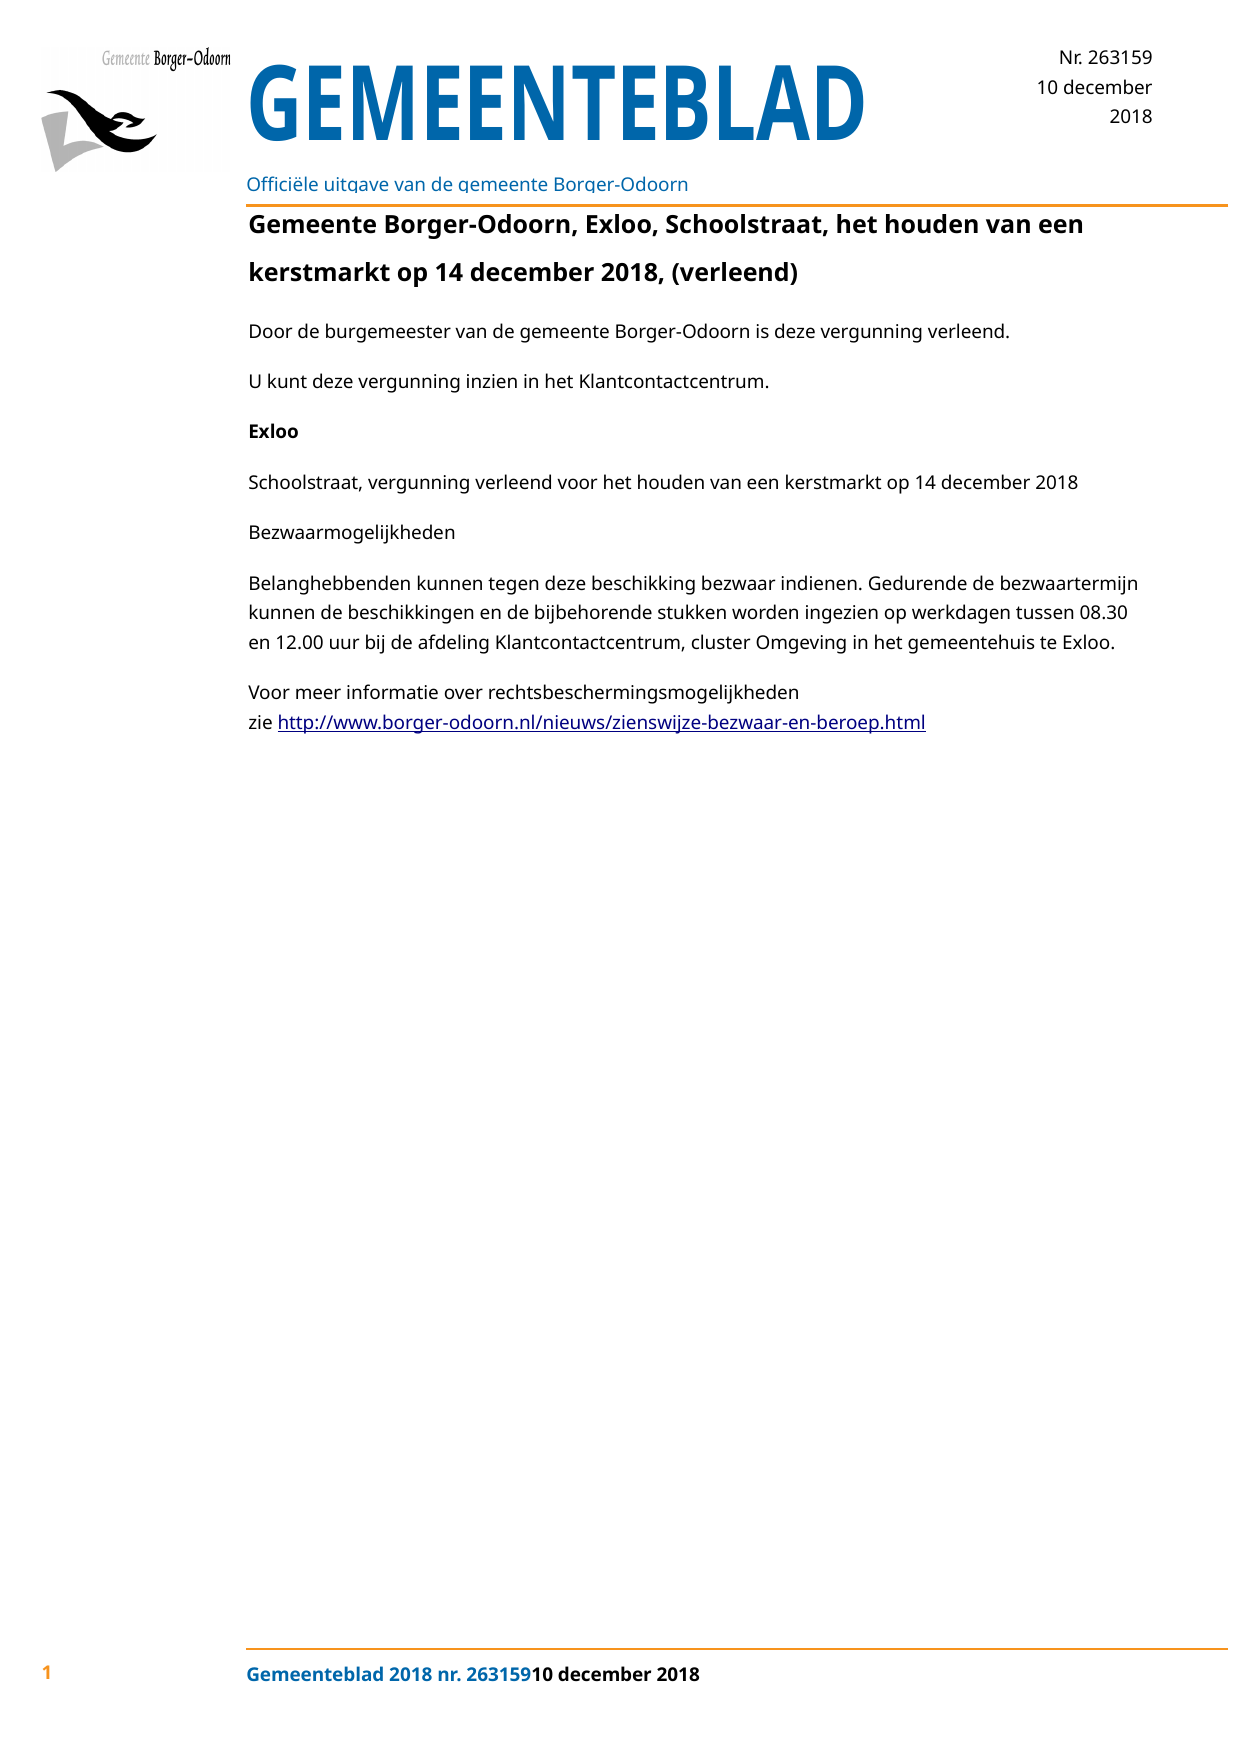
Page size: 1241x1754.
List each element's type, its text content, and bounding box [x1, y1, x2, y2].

text Door de burgemeester van de gemeente Borger-Odoorn is deze vergunning verleend. [248, 318, 1152, 344]
text U kunt deze vergunning inzien in het Klantcontactcentrum. [248, 368, 1152, 394]
text Schoolstraat, vergunning verleend voor het houden van een kerstmarkt op 14 december 2018 [248, 469, 1152, 495]
text Exloo [248, 419, 1152, 444]
text Voor meer informatie over rechtsbeschermingsmogelijkheden zie http://www.borger-odoorn.nl/nieuws/zienswijze-bezwaar-en-beroep.html [248, 679, 1152, 735]
text Bezwaarmogelijkheden [248, 519, 1152, 545]
picture [41, 47, 231, 172]
text Gemeente Borger-Odoorn, Exloo, Schoolstraat, het houden van een kerstmarkt op 14 december 2018, (verleend) [248, 207, 1152, 288]
text Belanghebbenden kunnen tegen deze beschikking bezwaar indienen. Gedurende de bezwaartermijn kunnen de beschikkingen en de bijbehorende stukken worden ingezien op werkdagen tussen 08.30 en 12.00 uur bij de afdeling Klantcontactcentrum, cluster Omgeving in het gemeentehuis te Exloo. [248, 570, 1152, 655]
